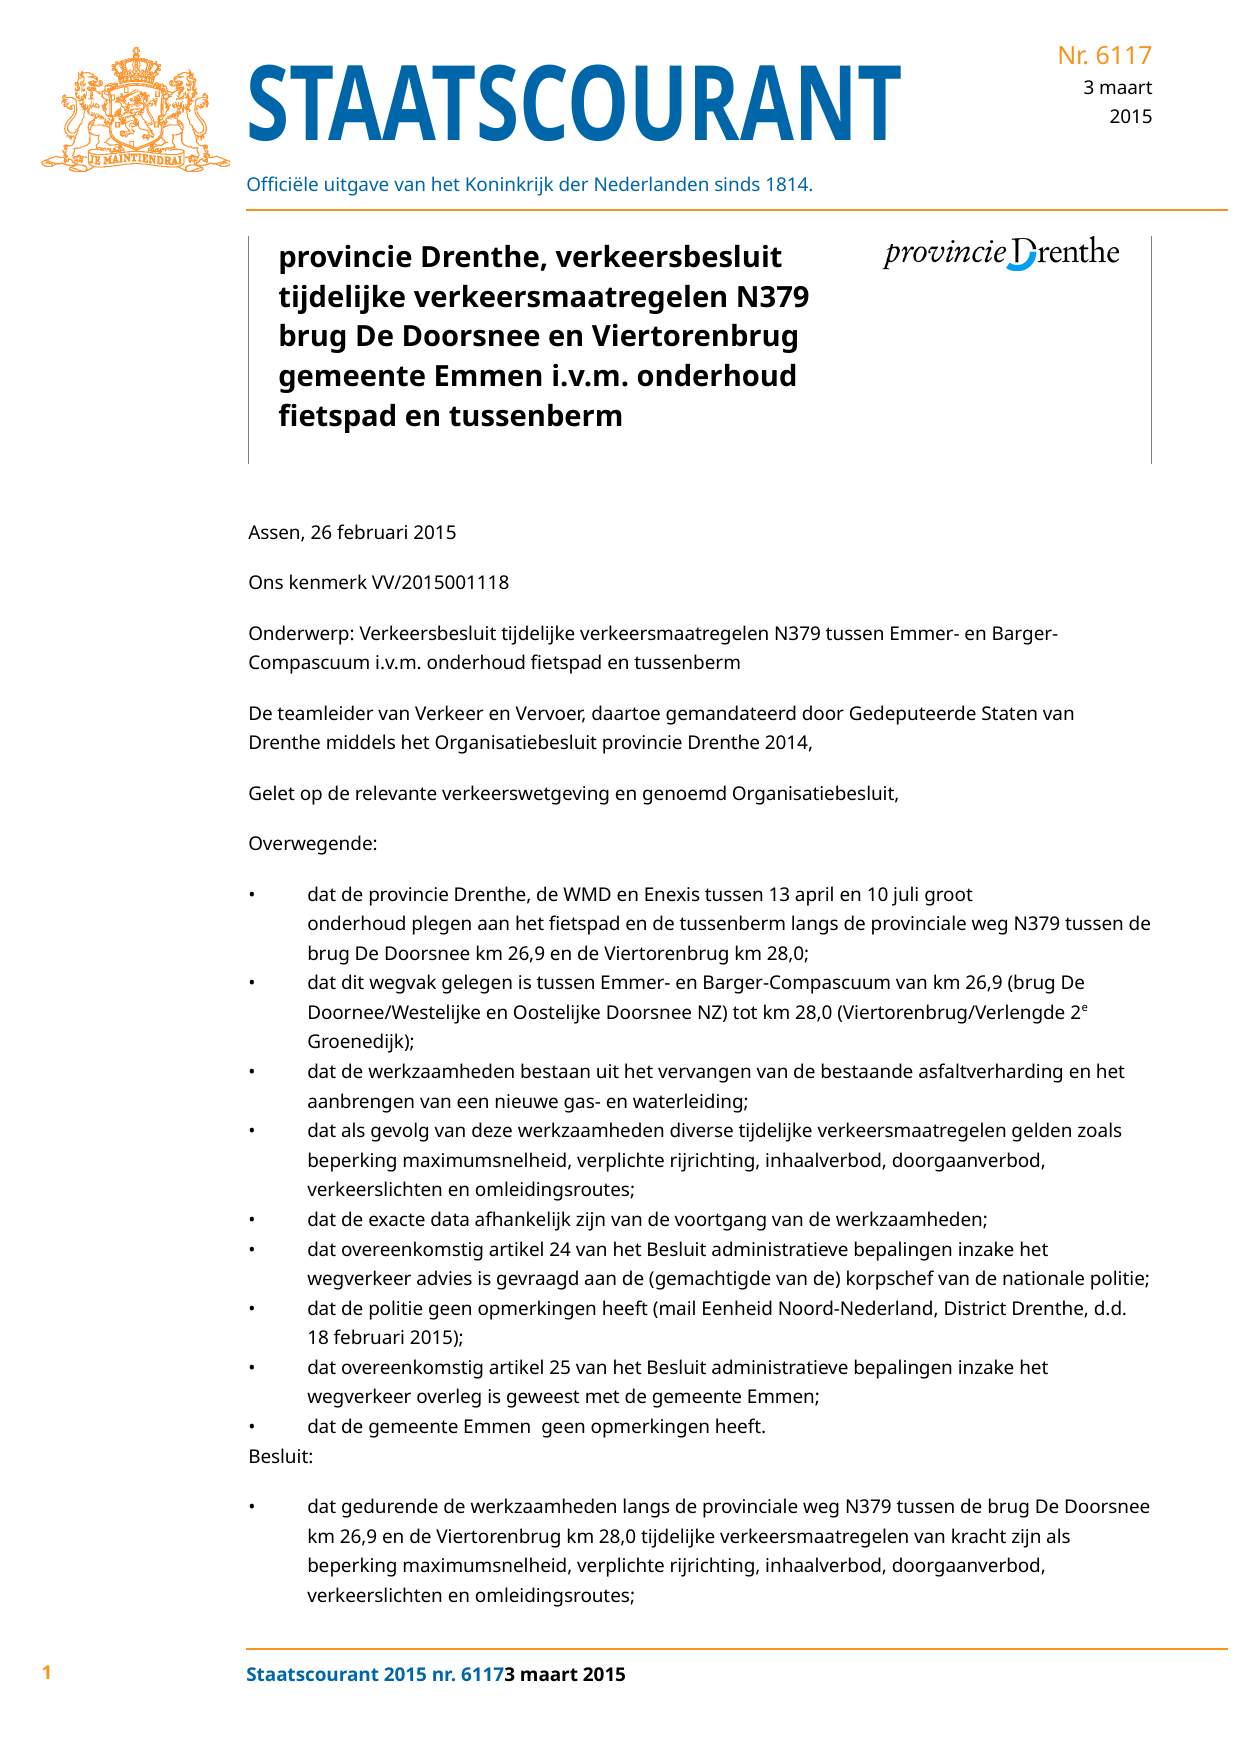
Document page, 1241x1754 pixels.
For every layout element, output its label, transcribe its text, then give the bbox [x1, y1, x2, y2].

table_header [850, 236, 1151, 464]
list dat gedurende de werkzaamheden langs de provinciale weg N379 tussen de brug De Doorsnee km 26,9 en de Viertorenbrug km 28,0 tijdelijke verkeersmaatregelen van kracht zijn als beperking maximumsnelheid, verplichte rijrichting, inhaalverbod, doorgaanverbod, verkeerslichten en omleidingsroutes; [248, 1493, 1152, 1608]
text Onderwerp: Verkeersbesluit tijdelijke verkeersmaatregelen N379 tussen Emmer- en Barger-Compascuum i.v.m. onderhoud fietspad en tussenberm [248, 620, 1152, 675]
list dat overeenkomstig artikel 25 van het Besluit administratieve bepalingen inzake het wegverkeer overleg is geweest met de gemeente Emmen; [248, 1354, 1152, 1409]
list dat de politie geen opmerkingen heeft (mail Eenheid Noord-Nederland, District Drenthe, d.d. 18 februari 2015); [248, 1295, 1152, 1350]
list dat overeenkomstig artikel 24 van het Besluit administratieve bepalingen inzake het wegverkeer advies is gevraagd aan de (gemachtigde van de) korpschef van de nationale politie; [248, 1236, 1152, 1291]
list dat de provincie Drenthe, de WMD en Enexis tussen 13 april en 10 juli groot [248, 881, 1152, 906]
table_header provincie Drenthe, verkeersbesluit tijdelijke verkeersmaatregelen N379 brug De Doorsnee en Viertorenbrug gemeente Emmen i.v.m. onderhoud fietspad en tussenberm [249, 236, 850, 464]
picture [882, 236, 1119, 271]
list dat de werkzaamheden bestaan uit het vervangen van de bestaande asfaltverharding en het aanbrengen van een nieuwe gas- en waterleiding; [248, 1058, 1152, 1113]
text Assen, 26 februari 2015 [248, 519, 1152, 545]
list dat dit wegvak gelegen is tussen Emmer- en Barger-Compascuum van km 26,9 (brug De Doornee/Westelijke en Oostelijke Doorsnee NZ) tot km 28,0 (Viertorenbrug/Verlengde 2e Groenedijk); [248, 969, 1152, 1054]
text De teamleider van Verkeer en Vervoer, daartoe gemandateerd door Gedeputeerde Staten van Drenthe middels het Organisatiebesluit provincie Drenthe 2014, [248, 700, 1152, 755]
picture [41, 47, 231, 172]
list dat de exacte data afhankelijk zijn van de voortgang van de werkzaamheden; [248, 1206, 1152, 1232]
text Ons kenmerk VV/2015001118 [248, 569, 1152, 595]
text Gelet op de relevante verkeerswetgeving en genoemd Organisatiebesluit, [248, 780, 1152, 806]
list dat als gevolg van deze werkzaamheden diverse tijdelijke verkeersmaatregelen gelden zoals beperking maximumsnelheid, verplichte rijrichting, inhaalverbod, doorgaanverbod, verkeerslichten en omleidingsroutes; [248, 1117, 1152, 1202]
list dat de gemeente Emmen geen opmerkingen heeft. [248, 1413, 1152, 1439]
text Overwegende: [248, 830, 1152, 856]
list onderhoud plegen aan het fietspad en de tussenberm langs de provinciale weg N379 tussen de brug De Doorsnee km 26,9 en de Viertorenbrug km 28,0; [248, 910, 1152, 966]
text Besluit: [248, 1443, 1152, 1468]
